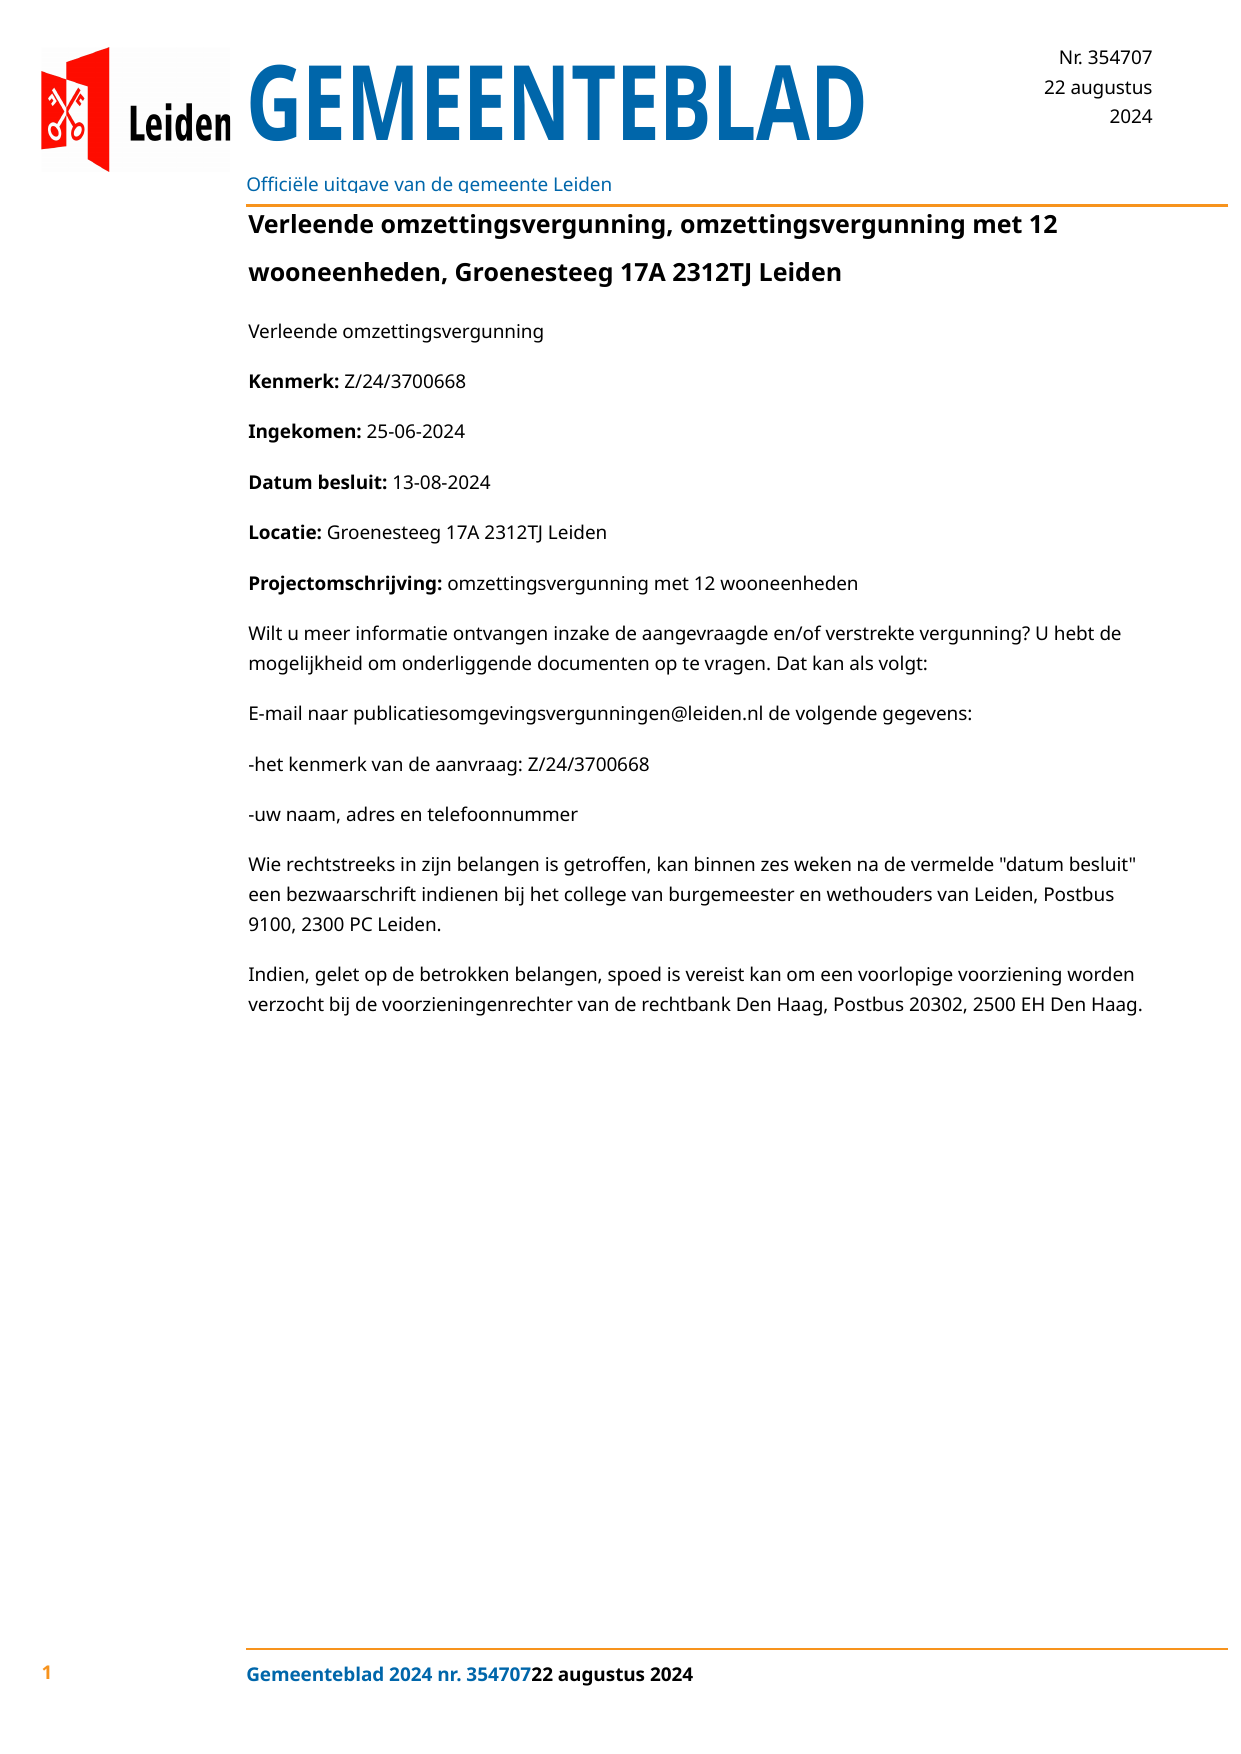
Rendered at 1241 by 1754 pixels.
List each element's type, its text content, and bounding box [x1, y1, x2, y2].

text E-mail naar publicatiesomgevingsvergunningen@leiden.nl de volgende gegevens: [248, 700, 1152, 726]
text Projectomschrijving: omzettingsvergunning met 12 wooneenheden [248, 570, 1152, 596]
text Locatie: Groenesteeg 17A 2312TJ Leiden [248, 519, 1152, 545]
text Verleende omzettingsvergunning, omzettingsvergunning met 12 wooneenheden, Groenesteeg 17A 2312TJ Leiden [248, 207, 1152, 288]
text -uw naam, adres en telefoonnummer [248, 801, 1152, 827]
text Verleende omzettingsvergunning [248, 318, 1152, 344]
text Wilt u meer informatie ontvangen inzake de aangevraagde en/of verstrekte vergunning? U hebt de mogelijkheid om onderliggende documenten op te vragen. Dat kan als volgt: [248, 620, 1152, 676]
text Datum besluit: 13-08-2024 [248, 469, 1152, 495]
text Wie rechtstreeks in zijn belangen is getroffen, kan binnen zes weken na de vermelde "datum besluit" een bezwaarschrift indienen bij het college van burgemeester en wethouders van Leiden, Postbus 9100, 2300 PC Leiden. [248, 852, 1152, 937]
text Indien, gelet op de betrokken belangen, spoed is vereist kan om een voorlopige voorziening worden verzocht bij de voorzieningenrechter van de rechtbank Den Haag, Postbus 20302, 2500 EH Den Haag. [248, 961, 1152, 1017]
text Kenmerk: Z/24/3700668 [248, 368, 1152, 394]
text -het kenmerk van de aanvraag: Z/24/3700668 [248, 751, 1152, 777]
text Ingekomen: 25-06-2024 [248, 419, 1152, 444]
picture [41, 47, 231, 172]
